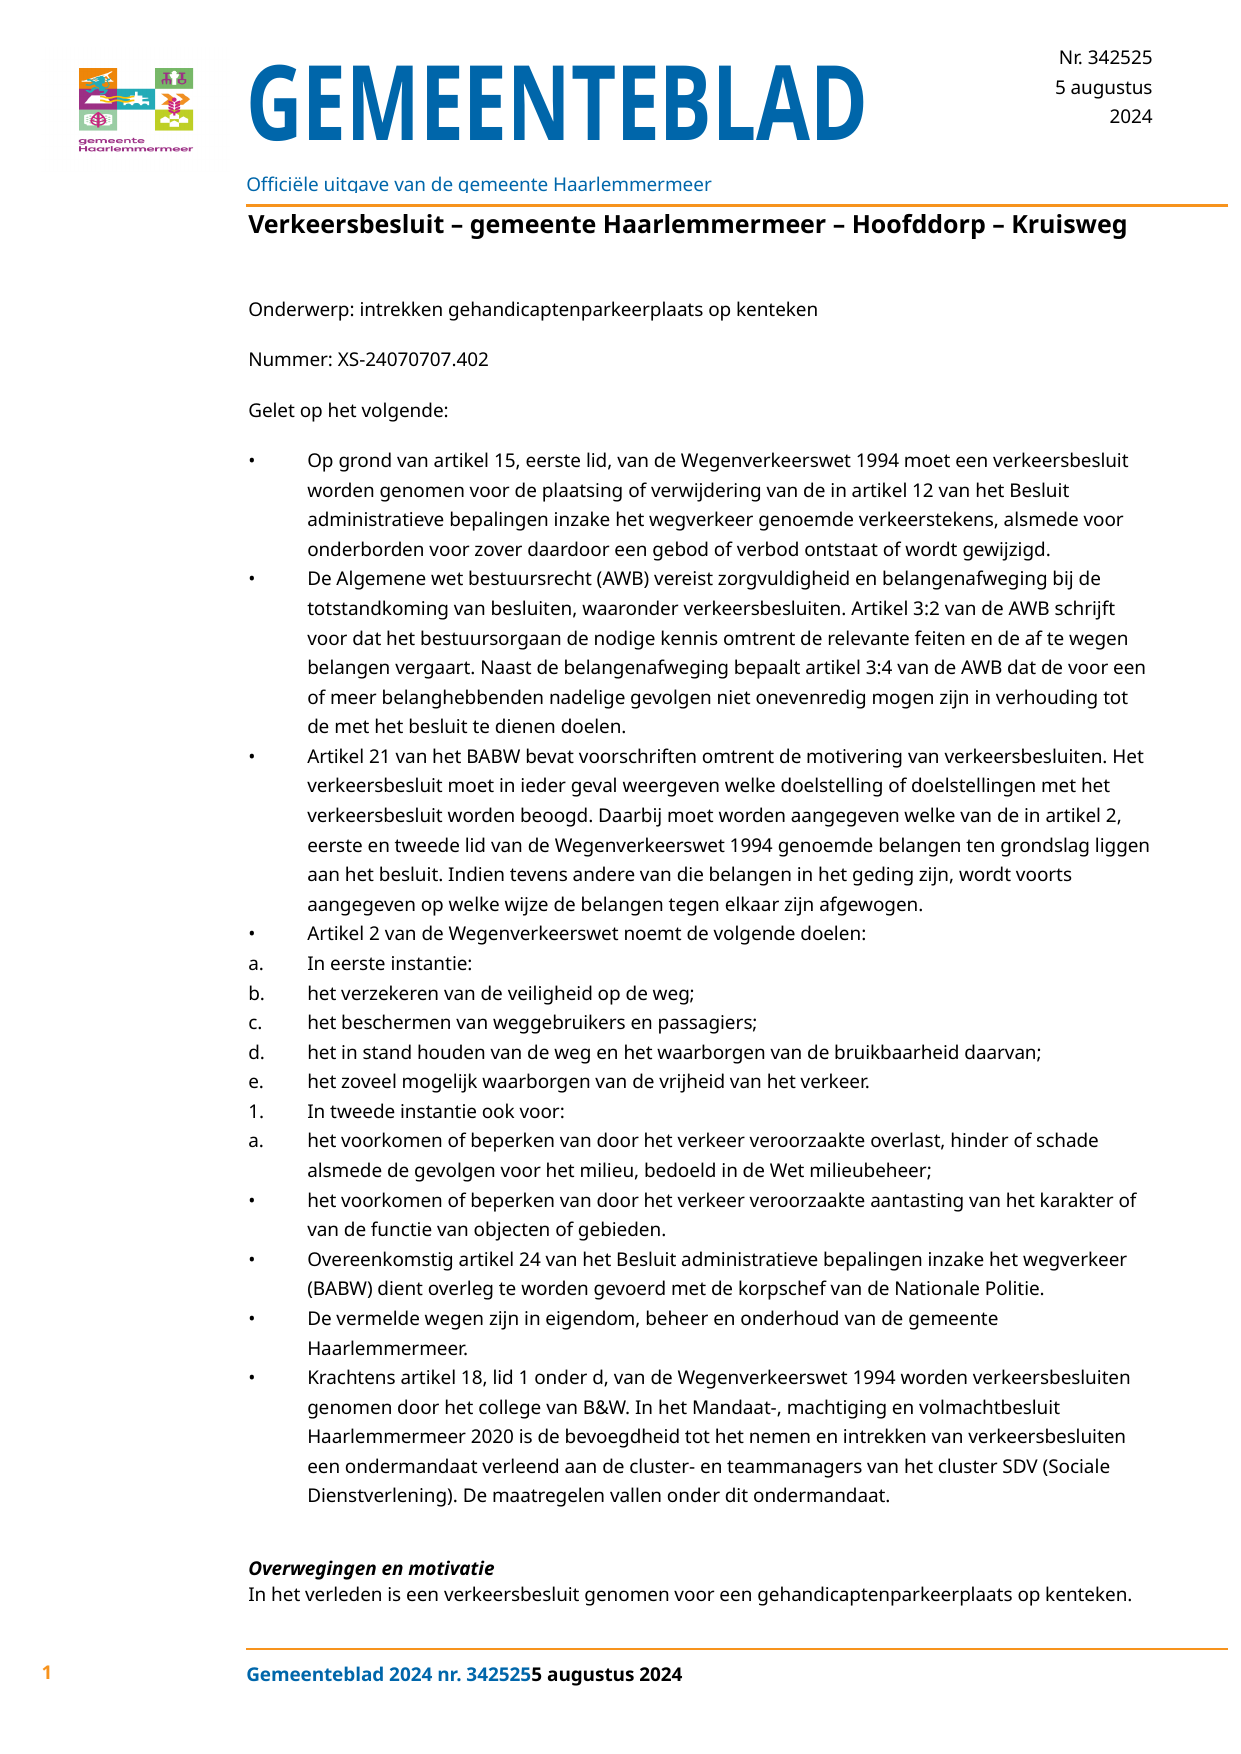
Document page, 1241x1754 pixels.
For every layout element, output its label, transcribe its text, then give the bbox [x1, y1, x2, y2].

picture [41, 47, 231, 172]
text In het verleden is een verkeersbesluit genomen voor een gehandicaptenparkeerplaats op kenteken. [248, 1581, 1152, 1607]
list Artikel 21 van het BABW bevat voorschriften omtrent de motivering van verkeersbesluiten. Het verkeersbesluit moet in ieder geval weergeven welke doelstelling of doelstellingen met het verkeersbesluit worden beoogd. Daarbij moet worden aangegeven welke van de in artikel 2, eerste en tweede lid van de Wegenverkeerswet 1994 genoemde belangen ten grondslag liggen aan het besluit. Indien tevens andere van die belangen in het geding zijn, wordt voorts aangegeven op welke wijze de belangen tegen elkaar zijn afgewogen. [248, 743, 1152, 917]
list het in stand houden van de weg en het waarborgen van de bruikbaarheid daarvan; [248, 1039, 1152, 1065]
list Op grond van artikel 15, eerste lid, van de Wegenverkeerswet 1994 moet een verkeersbesluit worden genomen voor de plaatsing of verwijdering van de in artikel 12 van het Besluit administratieve bepalingen inzake het wegverkeer genoemde verkeerstekens, alsmede voor onderborden voor zover daardoor een gebod of verbod ontstaat of wordt gewijzigd. [248, 447, 1152, 562]
list het zoveel mogelijk waarborgen van de vrijheid van het verkeer. [248, 1068, 1152, 1094]
list het voorkomen of beperken van door het verkeer veroorzaakte aantasting van het karakter of van de functie van objecten of gebieden. [248, 1187, 1152, 1242]
list het verzekeren van de veiligheid op de weg; [248, 980, 1152, 1006]
list De vermelde wegen zijn in eigendom, beheer en onderhoud van de gemeente Haarlemmermeer. [248, 1305, 1152, 1361]
list In tweede instantie ook voor: [248, 1098, 1152, 1124]
list het voorkomen of beperken van door het verkeer veroorzaakte overlast, hinder of schade alsmede de gevolgen voor het milieu, bedoeld in de Wet milieubeheer; [248, 1128, 1152, 1183]
list Overeenkomstig artikel 24 van het Besluit administratieve bepalingen inzake het wegverkeer (BABW) dient overleg te worden gevoerd met de korpschef van de Nationale Politie. [248, 1246, 1152, 1301]
list Krachtens artikel 18, lid 1 onder d, van de Wegenverkeerswet 1994 worden verkeersbesluiten genomen door het college van B&W. In het Mandaat-, machtiging en volmachtbesluit Haarlemmermeer 2020 is de bevoegdheid tot het nemen en intrekken van verkeersbesluiten een ondermandaat verleend aan de cluster- en teammanagers van het cluster SDV (Sociale Dienstverlening). De maatregelen vallen onder dit ondermandaat. [248, 1364, 1152, 1508]
text Verkeersbesluit – gemeente Haarlemmermeer – Hoofddorp – Kruisweg [248, 207, 1152, 241]
text Nummer: XS-24070707.402 [248, 346, 1152, 372]
text Overwegingen en motivatie [248, 1555, 1152, 1581]
list De Algemene wet bestuursrecht (AWB) vereist zorgvuldigheid en belangenafweging bij de totstandkoming van besluiten, waaronder verkeersbesluiten. Artikel 3:2 van de AWB schrijft voor dat het bestuursorgaan de nodige kennis omtrent de relevante feiten en de af te wegen belangen vergaart. Naast de belangenafweging bepaalt artikel 3:4 van de AWB dat de voor een of meer belanghebbenden nadelige gevolgen niet onevenredig mogen zijn in verhouding tot de met het besluit te dienen doelen. [248, 566, 1152, 739]
list Artikel 2 van de Wegenverkeerswet noemt de volgende doelen: [248, 921, 1152, 946]
list In eerste instantie: [248, 950, 1152, 976]
list het beschermen van weggebruikers en passagiers; [248, 1009, 1152, 1035]
text Onderwerp: intrekken gehandicaptenparkeerplaats op kenteken [248, 296, 1152, 322]
text Gelet op het volgende: [248, 397, 1152, 423]
